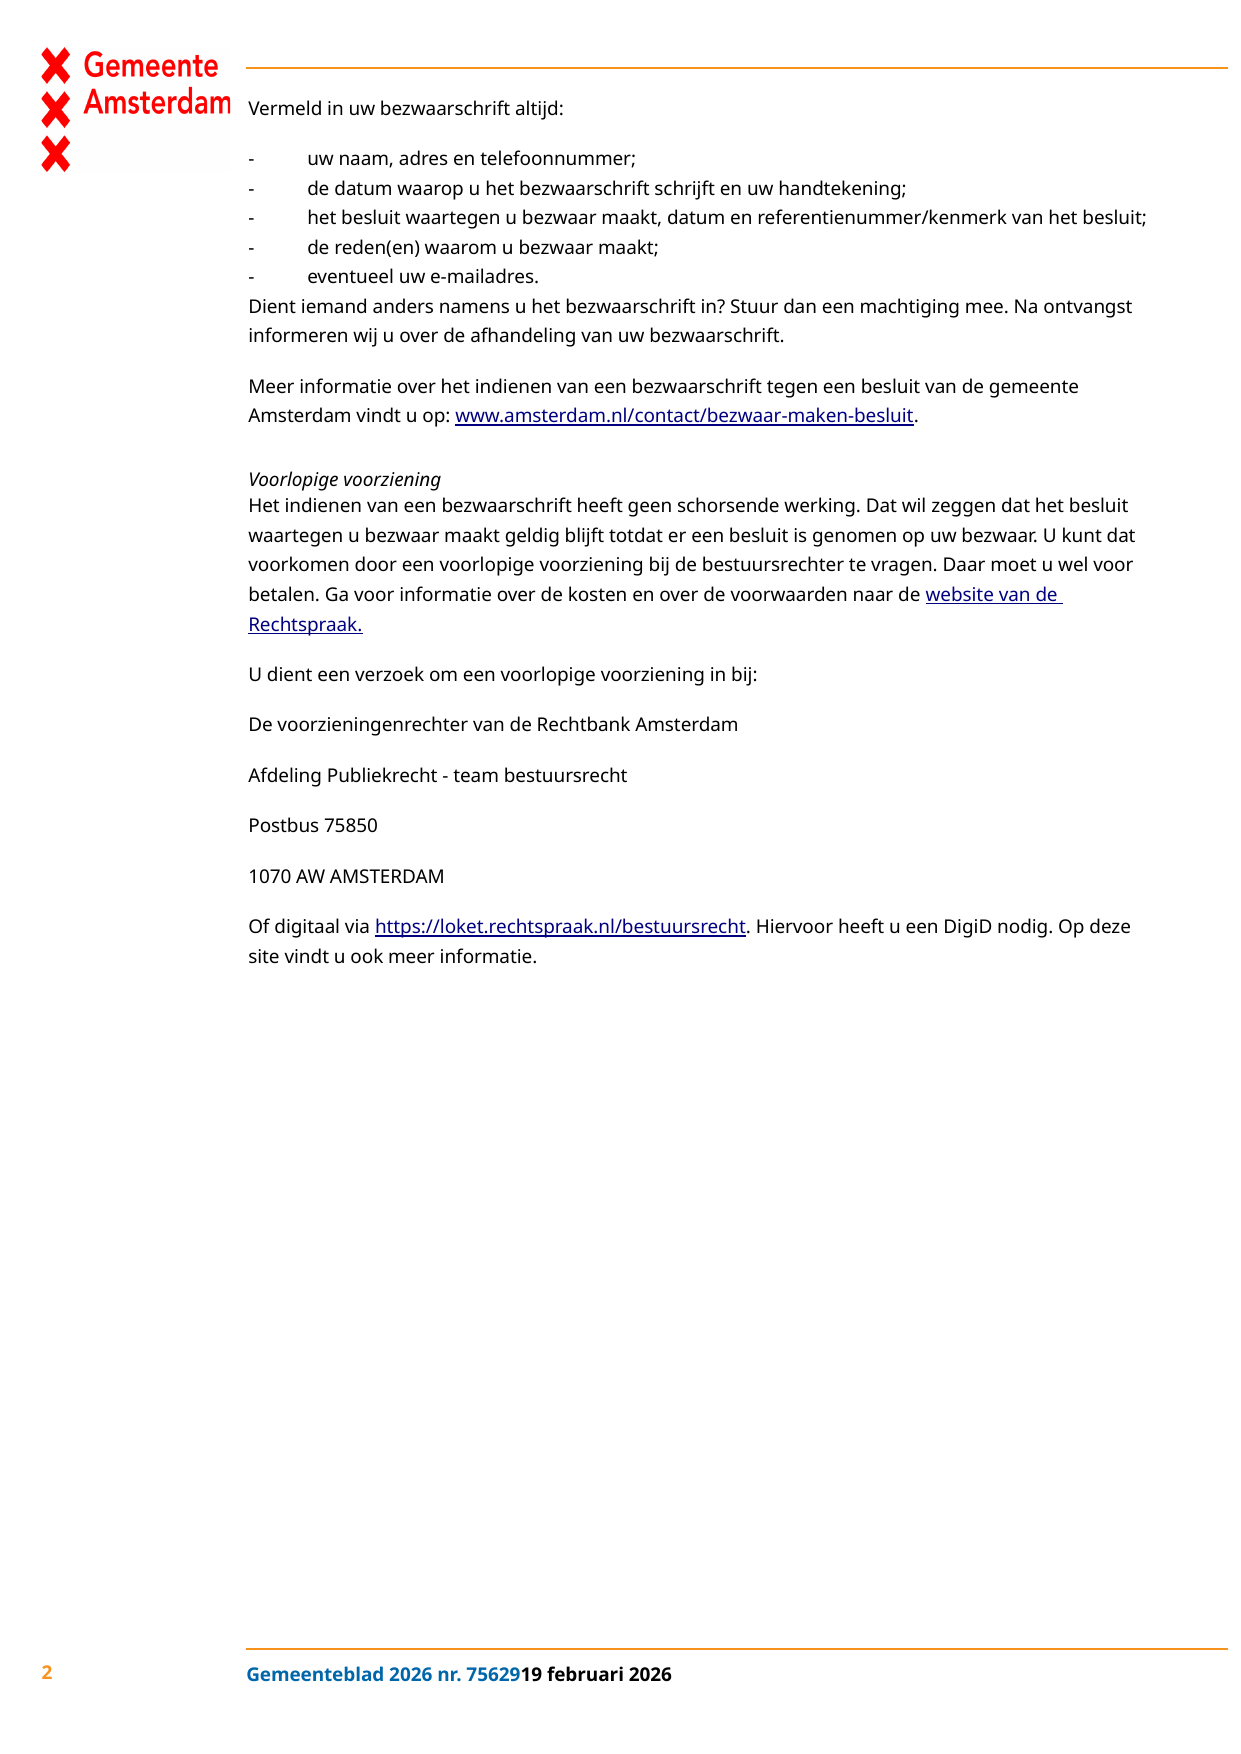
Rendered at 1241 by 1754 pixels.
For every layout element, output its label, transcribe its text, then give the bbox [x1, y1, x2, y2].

text Meer informatie over het indienen van een bezwaarschrift tegen een besluit van de gemeente Amsterdam vindt u op: www.amsterdam.nl/contact/bezwaar-maken-besluit. [248, 373, 1152, 428]
text De voorzieningenrechter van de Rechtbank Amsterdam [248, 712, 1152, 737]
text 1070 AW AMSTERDAM [248, 863, 1152, 888]
text Voorlopige voorziening [248, 467, 1152, 492]
text Dient iemand anders namens u het bezwaarschrift in? Stuur dan een machtiging mee. Na ontvangst informeren wij u over de afhandeling van uw bezwaarschrift. [248, 293, 1152, 348]
list uw naam, adres en telefoonnummer; [248, 145, 1152, 171]
list de datum waarop u het bezwaarschrift schrijft en uw handtekening; [248, 175, 1152, 201]
text Vermeld in uw bezwaarschrift altijd: [248, 95, 1152, 121]
list de reden(en) waarom u bezwaar maakt; [248, 234, 1152, 260]
text U dient een verzoek om een voorlopige voorziening in bij: [248, 661, 1152, 687]
list eventueel uw e-mailadres. [248, 263, 1152, 289]
list het besluit waartegen u bezwaar maakt, datum en referentienummer/kenmerk van het besluit; [248, 204, 1152, 230]
text Postbus 75850 [248, 812, 1152, 838]
text Afdeling Publiekrecht - team bestuursrecht [248, 762, 1152, 788]
text Het indienen van een bezwaarschrift heeft geen schorsende werking. Dat wil zeggen dat het besluit waartegen u bezwaar maakt geldig blijft totdat er een besluit is genomen op uw bezwaar. U kunt dat voorkomen door een voorlopige voorziening bij de bestuursrechter te vragen. Daar moet u wel voor betalen. Ga voor informatie over de kosten en over de voorwaarden naar de website van de Rechtspraak. [248, 492, 1152, 636]
text Of digitaal via https://loket.rechtspraak.nl/bestuursrecht. Hiervoor heeft u een DigiD nodig. Op deze site vindt u ook meer informatie. [248, 913, 1152, 968]
picture [41, 47, 231, 172]
